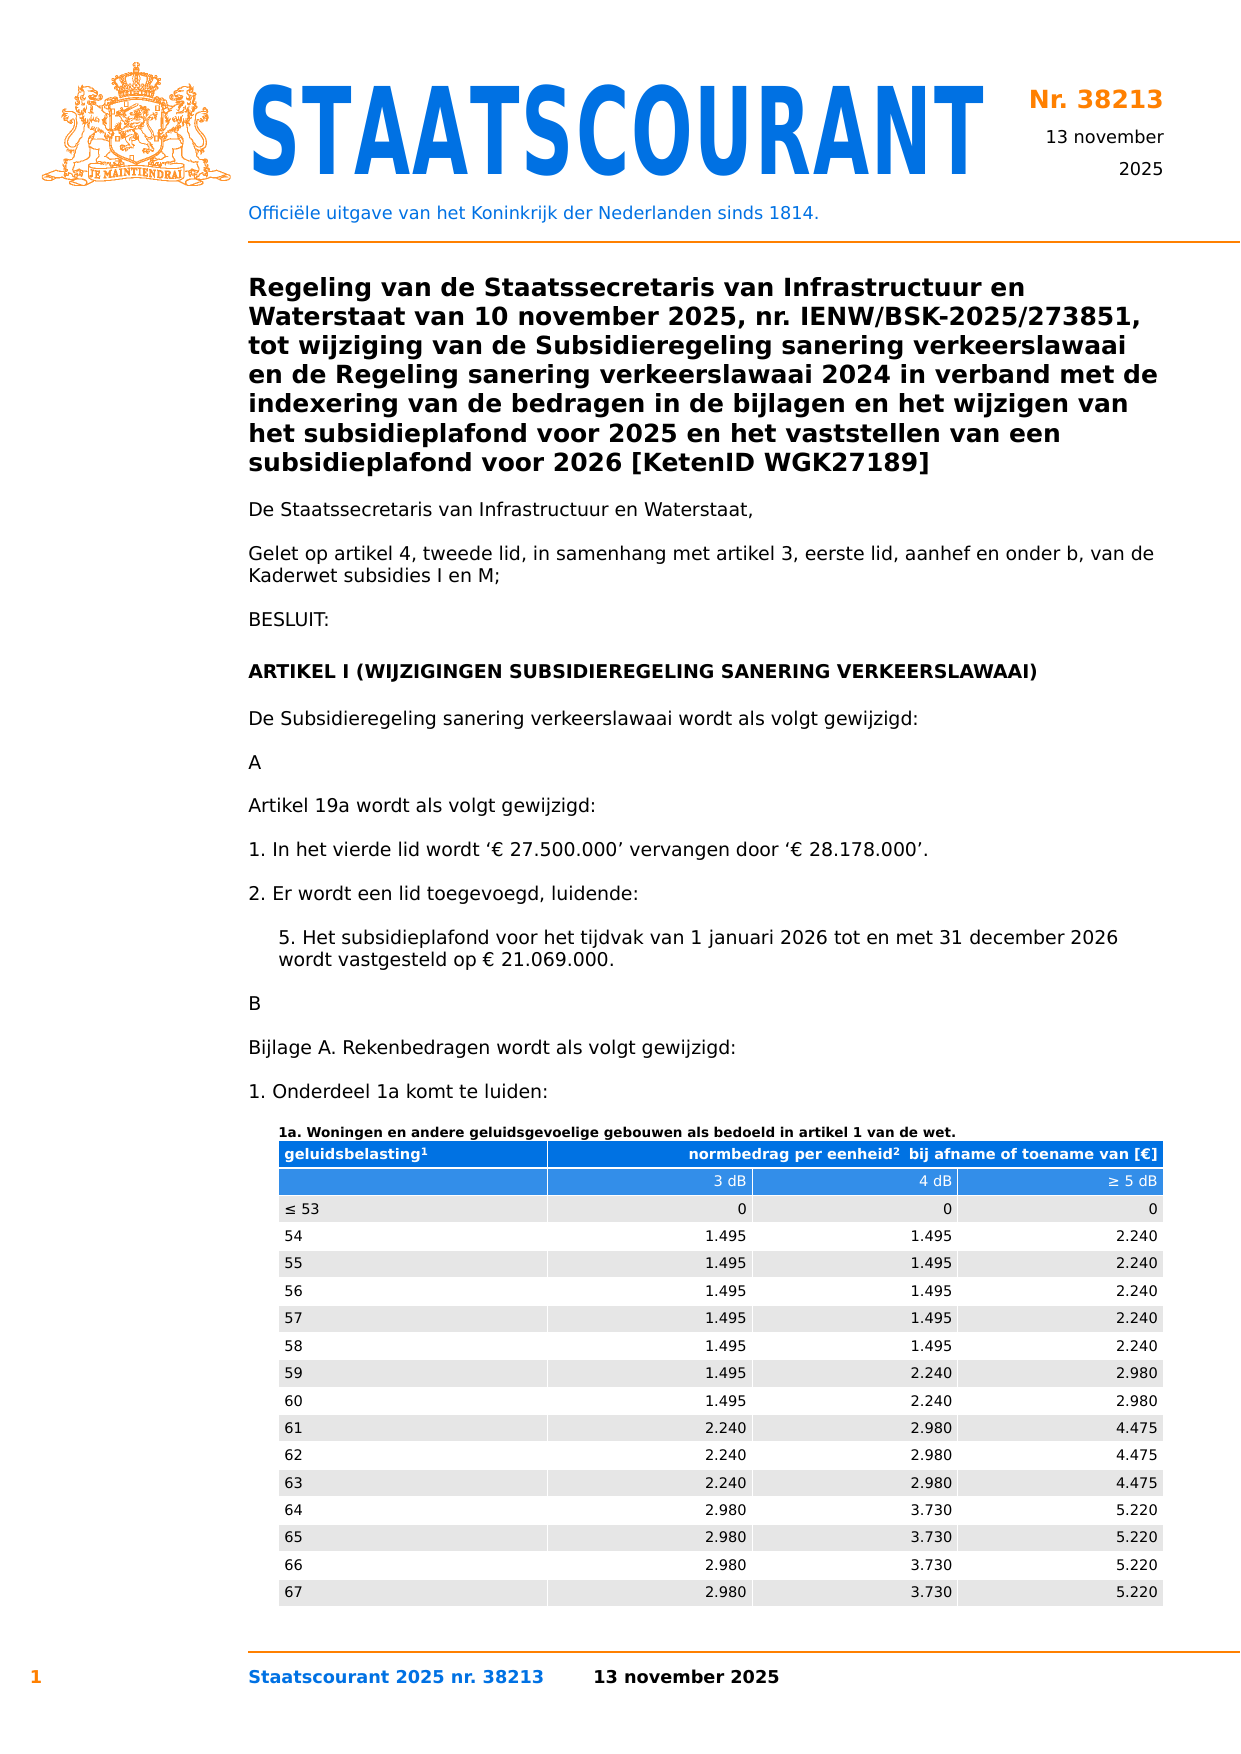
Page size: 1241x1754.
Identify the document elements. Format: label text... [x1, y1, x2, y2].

text Bijlage A. Rekenbedragen wordt als volgt gewijzigd: [248, 1037, 1163, 1059]
table_cell [279, 1169, 547, 1195]
table_cell 0 [958, 1196, 1163, 1222]
table_cell 4.475 [958, 1415, 1163, 1441]
table_cell 1.495 [753, 1251, 957, 1277]
table_cell 64 [279, 1497, 547, 1524]
table_cell 67 [279, 1580, 547, 1606]
table_cell Officiële uitgave van het Koninkrijk der Nederlanden sinds 1814. [248, 203, 1240, 241]
text A [248, 752, 1163, 773]
table_cell 2.980 [753, 1443, 957, 1469]
table_cell 0 [753, 1196, 957, 1222]
table_cell 2.240 [958, 1306, 1163, 1332]
table_cell 3.730 [753, 1580, 957, 1606]
text 1. In het vierde lid wordt ‘€ 27.500.000’ vervangen door ‘€ 28.178.000’. [248, 839, 1163, 861]
table_cell 55 [279, 1251, 547, 1277]
table_cell 2025 [998, 153, 1240, 203]
table_cell 2.240 [958, 1278, 1163, 1304]
table_cell 3 dB [548, 1169, 752, 1195]
table_header [25, 62, 248, 241]
table_cell 2.980 [548, 1552, 752, 1578]
table_cell 65 [279, 1525, 547, 1551]
text Artikel 19a wordt als volgt gewijzigd: [248, 795, 1163, 817]
table_cell 1.495 [753, 1223, 957, 1250]
table_cell normbedrag per eenheid2 bij afname of toename van [€] [548, 1141, 1163, 1167]
table_cell 2.240 [753, 1388, 957, 1414]
table_cell 2.980 [753, 1470, 957, 1496]
table_cell 2.240 [958, 1251, 1163, 1277]
text De Staatssecretaris van Infrastructuur en Waterstaat, [248, 499, 1163, 521]
text B [248, 993, 1163, 1015]
text 2. Er wordt een lid toegevoegd, luidende: [248, 883, 1163, 905]
table_cell 1.495 [753, 1333, 957, 1359]
text 5. Het subsidieplafond voor het tijdvak van 1 januari 2026 tot en met 31 december 2026 wordt vastgesteld op € 21.069.000. [278, 927, 1163, 971]
table_cell 5.220 [958, 1525, 1163, 1551]
table_cell 2.980 [753, 1415, 957, 1441]
table_cell 3.730 [753, 1552, 957, 1578]
table_cell 2.980 [548, 1497, 752, 1524]
table_cell 2.980 [548, 1525, 752, 1551]
table_header STAATSCOURANT [248, 62, 998, 203]
table_cell 59 [279, 1360, 547, 1387]
table_cell 56 [279, 1278, 547, 1304]
table_cell 60 [279, 1388, 547, 1414]
table_cell 61 [279, 1415, 547, 1441]
table_cell 2.980 [548, 1580, 752, 1606]
text Gelet op artikel 4, tweede lid, in samenhang met artikel 3, eerste lid, aanhef en onder b, van de Kaderwet subsidies I en M; [248, 543, 1163, 587]
table_cell 4.475 [958, 1443, 1163, 1469]
picture [41, 62, 231, 186]
table_cell 1.495 [548, 1388, 752, 1414]
table_cell 66 [279, 1552, 547, 1578]
table_cell ≥ 5 dB [958, 1169, 1163, 1195]
table_cell ≤ 53 [279, 1196, 547, 1222]
text De Subsidieregeling sanering verkeerslawaai wordt als volgt gewijzigd: [248, 708, 1163, 730]
table_cell 3.730 [753, 1525, 957, 1551]
table_cell 1.495 [548, 1251, 752, 1277]
subtitle ARTIKEL I (WIJZIGINGEN SUBSIDIEREGELING SANERING VERKEERSLAWAAI) [248, 661, 1163, 683]
table_cell 1.495 [753, 1306, 957, 1332]
table_cell 63 [279, 1470, 547, 1496]
table_cell 2.240 [548, 1443, 752, 1469]
table_cell 54 [279, 1223, 547, 1250]
table_cell 4.475 [958, 1470, 1163, 1496]
table_cell 0 [548, 1196, 752, 1222]
table_cell 1.495 [548, 1278, 752, 1304]
table_cell 2.980 [958, 1360, 1163, 1387]
table_cell geluidsbelasting1 [279, 1141, 547, 1167]
table_cell 1.495 [548, 1306, 752, 1332]
table_cell 2.980 [958, 1388, 1163, 1414]
table_cell 2.240 [548, 1470, 752, 1496]
table_cell 13 november [998, 121, 1240, 153]
table_cell 2.240 [548, 1415, 752, 1441]
table_cell 2.240 [958, 1333, 1163, 1359]
table_header 1a. Woningen en andere geluidsgevoelige gebouwen als bedoeld in artikel 1 van de wet. [278, 1124, 1163, 1140]
table_cell 2.240 [958, 1223, 1163, 1250]
table_cell 1.495 [548, 1223, 752, 1250]
text 1. Onderdeel 1a komt te luiden: [248, 1081, 1163, 1102]
table_cell 1.495 [548, 1333, 752, 1359]
table_cell 57 [279, 1306, 547, 1332]
table_cell 5.220 [958, 1552, 1163, 1578]
table_cell 1.495 [548, 1360, 752, 1387]
table_cell 2.240 [753, 1360, 957, 1387]
table_cell 3.730 [753, 1497, 957, 1524]
table_cell 5.220 [958, 1580, 1163, 1606]
subtitle Regeling van de Staatssecretaris van Infrastructuur en Waterstaat van 10 november 2025, nr. IENW/BSK-2025/273851, tot wijziging van de Subsidieregeling sanering verkeerslawaai en de Regeling sanering verkeerslawaai 2024 in verband met de indexering van de bedragen in de bijlagen en het wijzigen van het subsidieplafond voor 2025 en het vaststellen van een subsidieplafond voor 2026 [KetenID WGK27189] [248, 273, 1163, 477]
table_header Nr. 38213 [998, 62, 1240, 121]
table_cell 5.220 [958, 1497, 1163, 1524]
table_cell 58 [279, 1333, 547, 1359]
table_cell 1.495 [753, 1278, 957, 1304]
text BESLUIT: [248, 609, 1163, 631]
table_cell 4 dB [753, 1169, 957, 1195]
table_cell 62 [279, 1443, 547, 1469]
